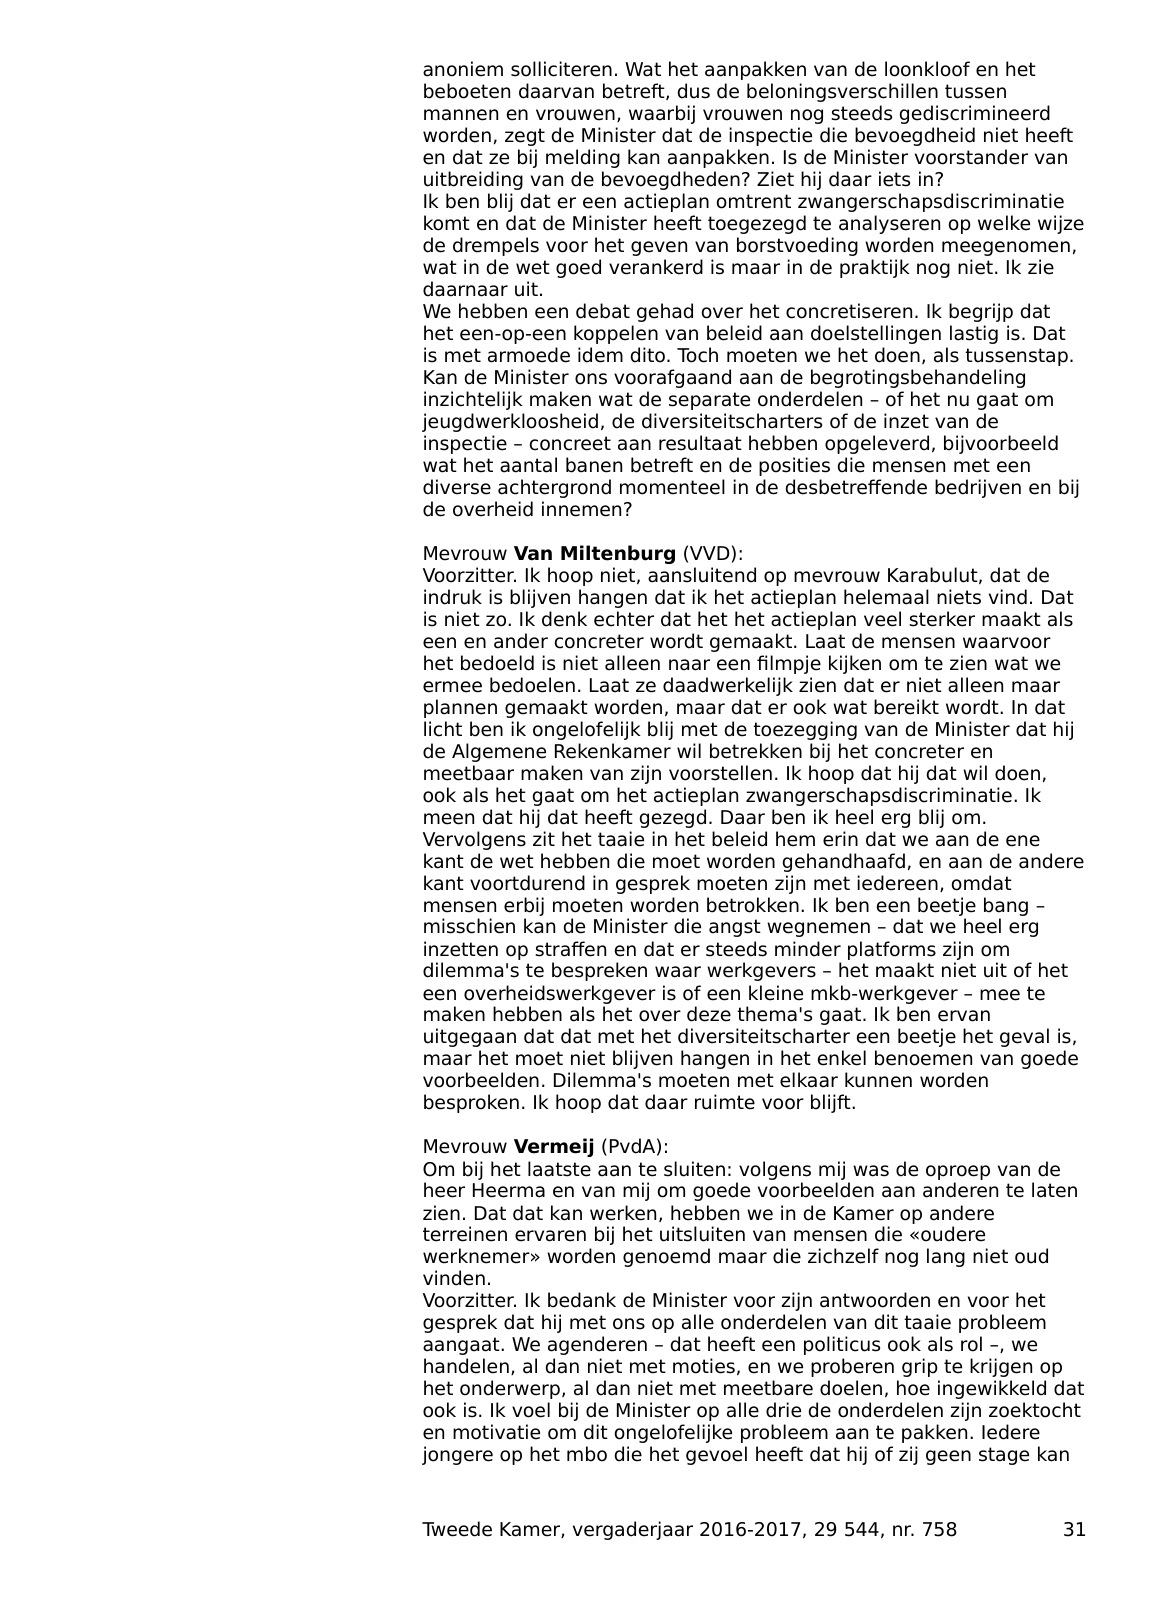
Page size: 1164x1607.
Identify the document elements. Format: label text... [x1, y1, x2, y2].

text anoniem solliciteren. Wat het aanpakken van de loonkloof en het beboeten daarvan betreft, dus de beloningsverschillen tussen mannen en vrouwen, waarbij vrouwen nog steeds gediscrimineerd worden, zegt de Minister dat de inspectie die bevoegdheid niet heeft en dat ze bij melding kan aanpakken. Is de Minister voorstander van uitbreiding van de bevoegdheden? Ziet hij daar iets in? [422, 59, 1087, 191]
text Voorzitter. Ik hoop niet, aansluitend op mevrouw Karabulut, dat de indruk is blijven hangen dat ik het actieplan helemaal niets vind. Dat is niet zo. Ik denk echter dat het het actieplan veel sterker maakt als een en ander concreter wordt gemaakt. Laat de mensen waarvoor het bedoeld is niet alleen naar een filmpje kijken om te zien wat we ermee bedoelen. Laat ze daadwerkelijk zien dat er niet alleen maar plannen gemaakt worden, maar dat er ook wat bereikt wordt. In dat licht ben ik ongelofelijk blij met de toezegging van de Minister dat hij de Algemene Rekenkamer wil betrekken bij het concreter en meetbaar maken van zijn voorstellen. Ik hoop dat hij dat wil doen, ook als het gaat om het actieplan zwangerschapsdiscriminatie. Ik meen dat hij dat heeft gezegd. Daar ben ik heel erg blij om. Vervolgens zit het taaie in het beleid hem erin dat we aan de ene kant de wet hebben die moet worden gehandhaafd, en aan de andere kant voortdurend in gesprek moeten zijn met iedereen, omdat mensen erbij moeten worden betrokken. Ik ben een beetje bang – misschien kan de Minister die angst wegnemen – dat we heel erg inzetten op straffen en dat er steeds minder platforms zijn om dilemma's te bespreken waar werkgevers – het maakt niet uit of het een overheidswerkgever is of een kleine mkb-werkgever – mee te maken hebben als het over deze thema's gaat. Ik ben ervan uitgegaan dat dat met het diversiteitscharter een beetje het geval is, maar het moet niet blijven hangen in het enkel benoemen van goede voorbeelden. Dilemma's moeten met elkaar kunnen worden besproken. Ik hoop dat daar ruimte voor blijft. [422, 565, 1087, 1114]
text We hebben een debat gehad over het concretiseren. Ik begrijp dat het een-op-een koppelen van beleid aan doelstellingen lastig is. Dat is met armoede idem dito. Toch moeten we het doen, als tussenstap. Kan de Minister ons voorafgaand aan de begrotingsbehandeling inzichtelijk maken wat de separate onderdelen – of het nu gaat om jeugdwerkloosheid, de diversiteitscharters of de inzet van de inspectie – concreet aan resultaat hebben opgeleverd, bijvoorbeeld wat het aantal banen betreft en de posities die mensen met een diverse achtergrond momenteel in de desbetreffende bedrijven en bij de overheid innemen? [422, 301, 1087, 521]
text Voorzitter. Ik bedank de Minister voor zijn antwoorden en voor het gesprek dat hij met ons op alle onderdelen van dit taaie probleem aangaat. We agenderen – dat heeft een politicus ook als rol –, we handelen, al dan niet met moties, en we proberen grip te krijgen op het onderwerp, al dan niet met meetbare doelen, hoe ingewikkeld dat ook is. Ik voel bij de Minister op alle drie de onderdelen zijn zoektocht en motivatie om dit ongelofelijke probleem aan te pakken. Iedere jongere op het mbo die het gevoel heeft dat hij of zij geen stage kan [422, 1290, 1087, 1466]
text Mevrouw Van Miltenburg (VVD): [422, 543, 1087, 565]
text Mevrouw Vermeij (PvdA): [422, 1136, 1087, 1158]
text Om bij het laatste aan te sluiten: volgens mij was de oproep van de heer Heerma en van mij om goede voorbeelden aan anderen te laten zien. Dat dat kan werken, hebben we in de Kamer op andere terreinen ervaren bij het uitsluiten van mensen die «oudere werknemer» worden genoemd maar die zichzelf nog lang niet oud vinden. [422, 1158, 1087, 1290]
text Ik ben blij dat er een actieplan omtrent zwangerschapsdiscriminatie komt en dat de Minister heeft toegezegd te analyseren op welke wijze de drempels voor het geven van borstvoeding worden meegenomen, wat in de wet goed verankerd is maar in de praktijk nog niet. Ik zie daarnaar uit. [422, 191, 1087, 301]
